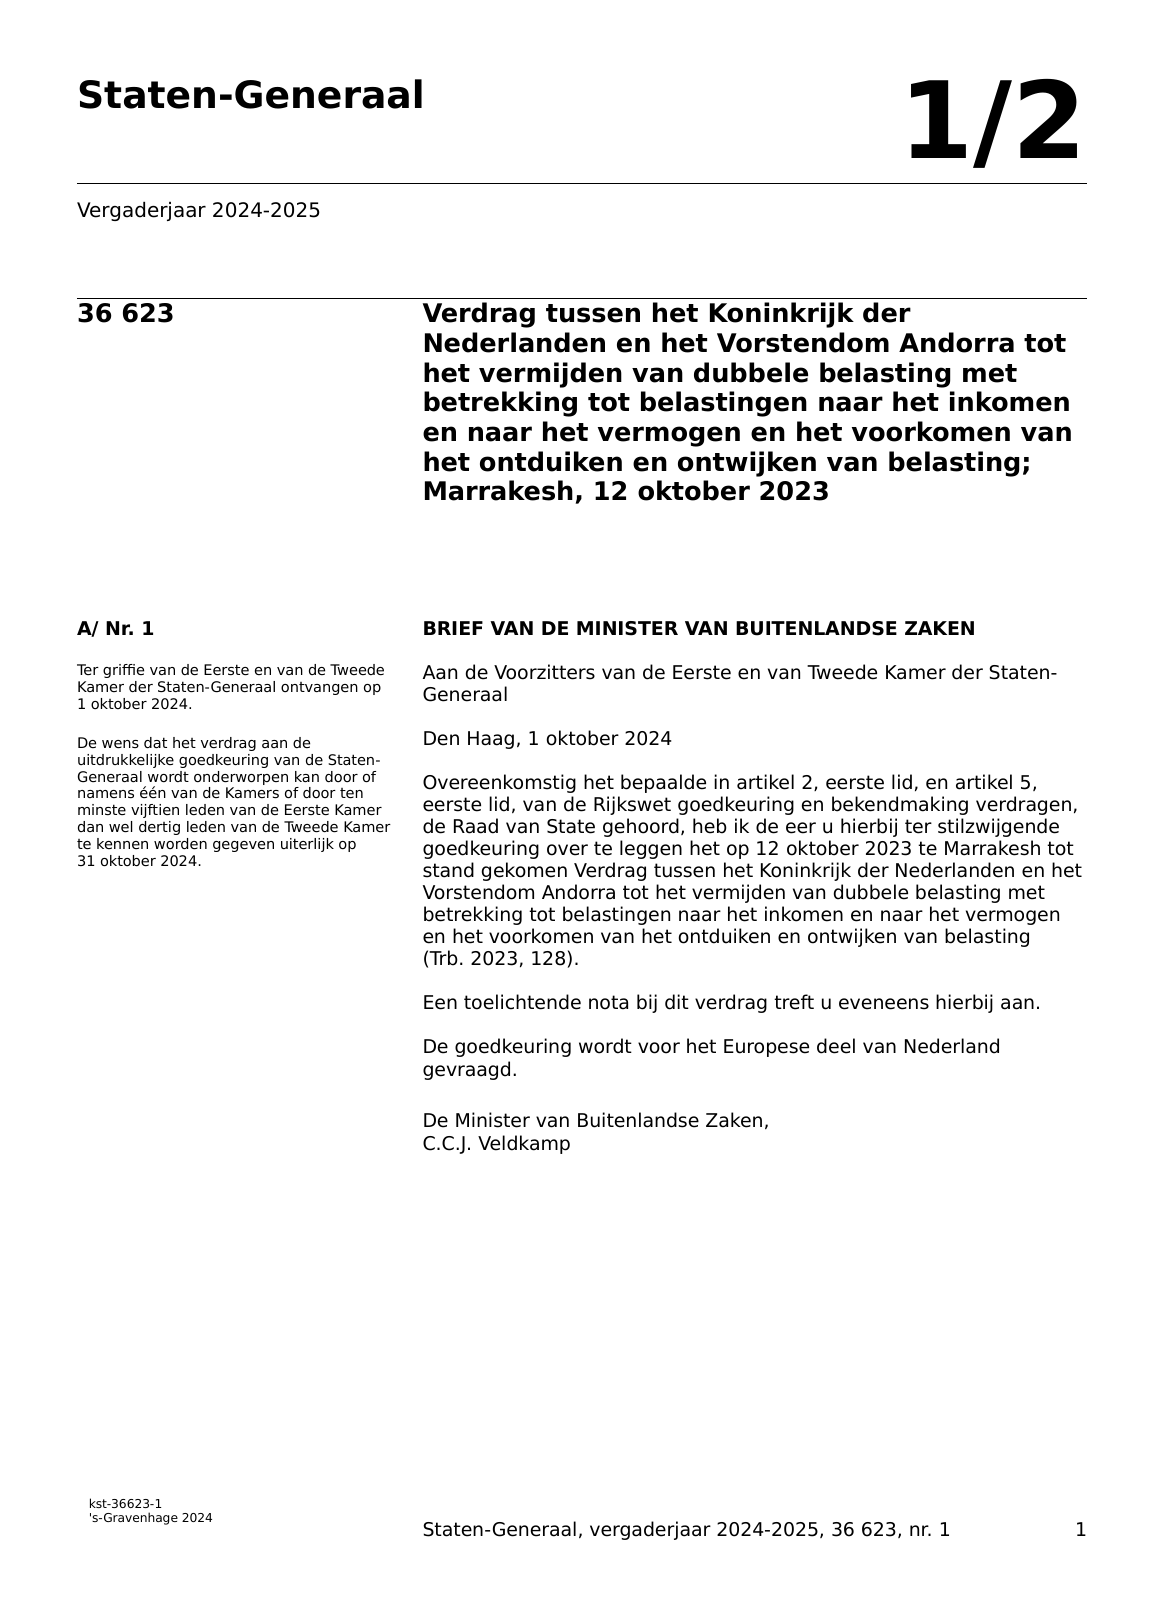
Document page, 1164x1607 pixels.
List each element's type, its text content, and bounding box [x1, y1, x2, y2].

text Aan de Voorzitters van de Eerste en van Tweede Kamer der Staten-Generaal [422, 662, 1087, 706]
text kst-36623-1 [88, 1497, 323, 1511]
text De Minister van Buitenlandse Zaken, C.C.J. Veldkamp [422, 1110, 1087, 1154]
table_cell Vergaderjaar 2024-2025 [77, 184, 1087, 298]
text Den Haag, 1 oktober 2024 [422, 728, 1087, 750]
subtitle 36 623 Verdrag tussen het Koninkrijk der Nederlanden en het Vorstendom Andorra tot het vermijden van dubbele belasting met betrekking tot belastingen naar het inkomen en naar het vermogen en het voorkomen van het ontduiken en ontwijken van belasting; Marrakesh, 12 oktober 2023 [77, 299, 1087, 507]
text Overeenkomstig het bepaalde in artikel 2, eerste lid, en artikel 5, eerste lid, van de Rijkswet goedkeuring en bekendmaking verdragen, de Raad van State gehoord, heb ik de eer u hierbij ter stilzwijgende goedkeuring over te leggen het op 12 oktober 2023 te Marrakesh tot stand gekomen Verdrag tussen het Koninkrijk der Nederlanden en het Vorstendom Andorra tot het vermijden van dubbele belasting met betrekking tot belastingen naar het inkomen en naar het vermogen en het voorkomen van het ontduiken en ontwijken van belasting (Trb. 2023, 128). [422, 772, 1087, 970]
text De goedkeuring wordt voor het Europese deel van Nederland gevraagd. [422, 1036, 1087, 1080]
table_header 1/2 [886, 59, 1087, 183]
text 's-Gravenhage 2024 [88, 1511, 323, 1525]
text Ter griffie van de Eerste en van de Tweede Kamer der Staten-Generaal ontvangen op 1 oktober 2024. [77, 662, 399, 713]
text [77, 713, 399, 735]
subtitle A/ Nr. 1 BRIEF VAN DE MINISTER VAN BUITENLANDSE ZAKEN [77, 618, 1087, 640]
text De wens dat het verdrag aan de uitdrukkelijke goedkeuring van de Staten-Generaal wordt onderworpen kan door of namens één van de Kamers of door ten minste vijftien leden van de Eerste Kamer dan wel dertig leden van de Tweede Kamer te kennen worden gegeven uiterlijk op 31 oktober 2024. [77, 735, 399, 870]
text Een toelichtende nota bij dit verdrag treft u eveneens hierbij aan. [422, 992, 1087, 1014]
table_header Staten-Generaal [77, 59, 886, 183]
